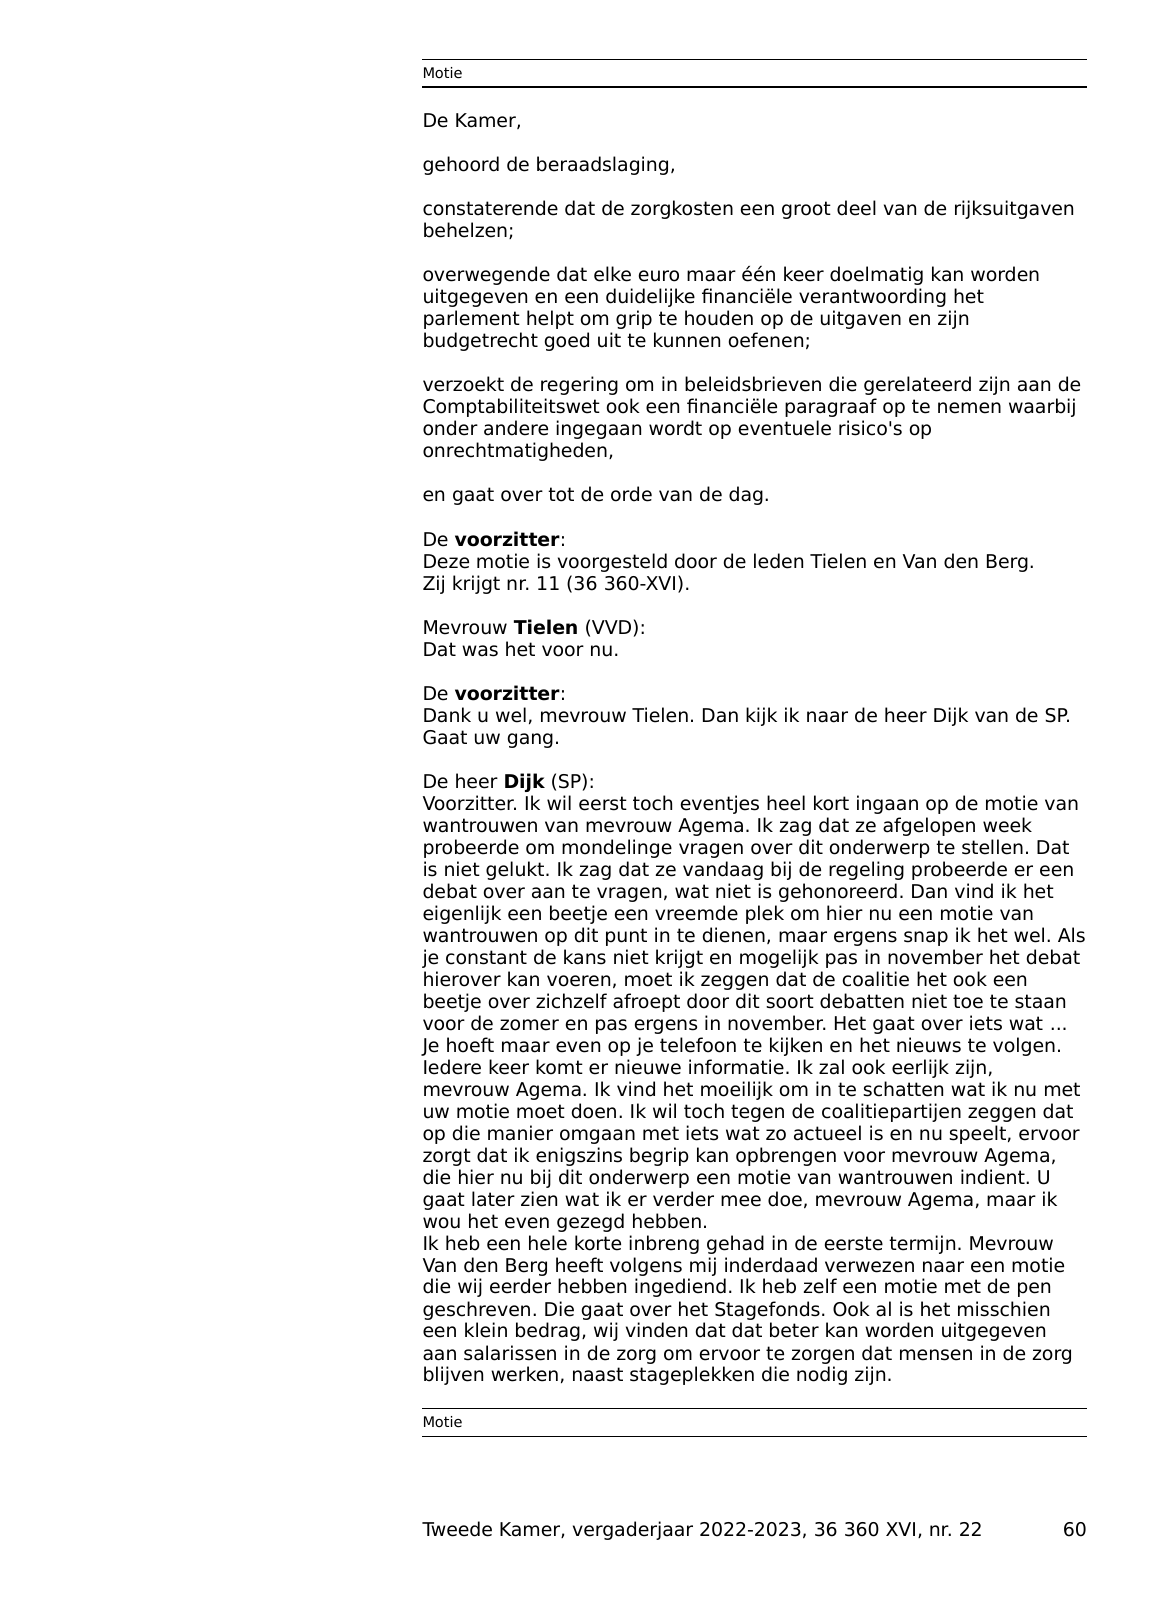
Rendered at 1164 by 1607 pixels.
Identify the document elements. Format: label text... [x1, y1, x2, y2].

table_header Motie [422, 1409, 1087, 1436]
text gehoord de beraadslaging, [422, 154, 1087, 176]
text Dank u wel, mevrouw Tielen. Dan kijk ik naar de heer Dijk van de SP. Gaat uw gang. [422, 705, 1087, 749]
table_header Motie [422, 60, 1087, 86]
text De voorzitter: [422, 528, 1087, 551]
text Mevrouw Tielen (VVD): [422, 617, 1087, 639]
text constaterende dat de zorgkosten een groot deel van de rijksuitgaven behelzen; [422, 198, 1087, 242]
text Deze motie is voorgesteld door de leden Tielen en Van den Berg. [422, 551, 1087, 572]
text overwegende dat elke euro maar één keer doelmatig kan worden uitgegeven en een duidelijke financiële verantwoording het parlement helpt om grip te houden op de uitgaven en zijn budgetrecht goed uit te kunnen oefenen; [422, 264, 1087, 352]
text Ik heb een hele korte inbreng gehad in de eerste termijn. Mevrouw Van den Berg heeft volgens mij inderdaad verwezen naar een motie die wij eerder hebben ingediend. Ik heb zelf een motie met de pen geschreven. Die gaat over het Stagefonds. Ook al is het misschien een klein bedrag, wij vinden dat dat beter kan worden uitgegeven aan salarissen in de zorg om ervoor te zorgen dat mensen in de zorg blijven werken, naast stageplekken die nodig zijn. [422, 1232, 1087, 1386]
text Zij krijgt nr. 11 (36 360-XVI). [422, 572, 1087, 594]
text De Kamer, [422, 110, 1087, 132]
text Voorzitter. Ik wil eerst toch eventjes heel kort ingaan op de motie van wantrouwen van mevrouw Agema. Ik zag dat ze afgelopen week probeerde om mondelinge vragen over dit onderwerp te stellen. Dat is niet gelukt. Ik zag dat ze vandaag bij de regeling probeerde er een debat over aan te vragen, wat niet is gehonoreerd. Dan vind ik het eigenlijk een beetje een vreemde plek om hier nu een motie van wantrouwen op dit punt in te dienen, maar ergens snap ik het wel. Als je constant de kans niet krijgt en mogelijk pas in november het debat hierover kan voeren, moet ik zeggen dat de coalitie het ook een beetje over zichzelf afroept door dit soort debatten niet toe te staan voor de zomer en pas ergens in november. Het gaat over iets wat ... Je hoeft maar even op je telefoon te kijken en het nieuws te volgen. Iedere keer komt er nieuwe informatie. Ik zal ook eerlijk zijn, mevrouw Agema. Ik vind het moeilijk om in te schatten wat ik nu met uw motie moet doen. Ik wil toch tegen de coalitiepartijen zeggen dat op die manier omgaan met iets wat zo actueel is en nu speelt, ervoor zorgt dat ik enigszins begrip kan opbrengen voor mevrouw Agema, die hier nu bij dit onderwerp een motie van wantrouwen indient. U gaat later zien wat ik er verder mee doe, mevrouw Agema, maar ik wou het even gezegd hebben. [422, 793, 1087, 1232]
text en gaat over tot de orde van de dag. [422, 484, 1087, 506]
text De voorzitter: [422, 683, 1087, 705]
text De heer Dijk (SP): [422, 771, 1087, 793]
text verzoekt de regering om in beleidsbrieven die gerelateerd zijn aan de Comptabiliteitswet ook een financiële paragraaf op te nemen waarbij onder andere ingegaan wordt op eventuele risico's op onrechtmatigheden, [422, 374, 1087, 462]
text Dat was het voor nu. [422, 639, 1087, 661]
